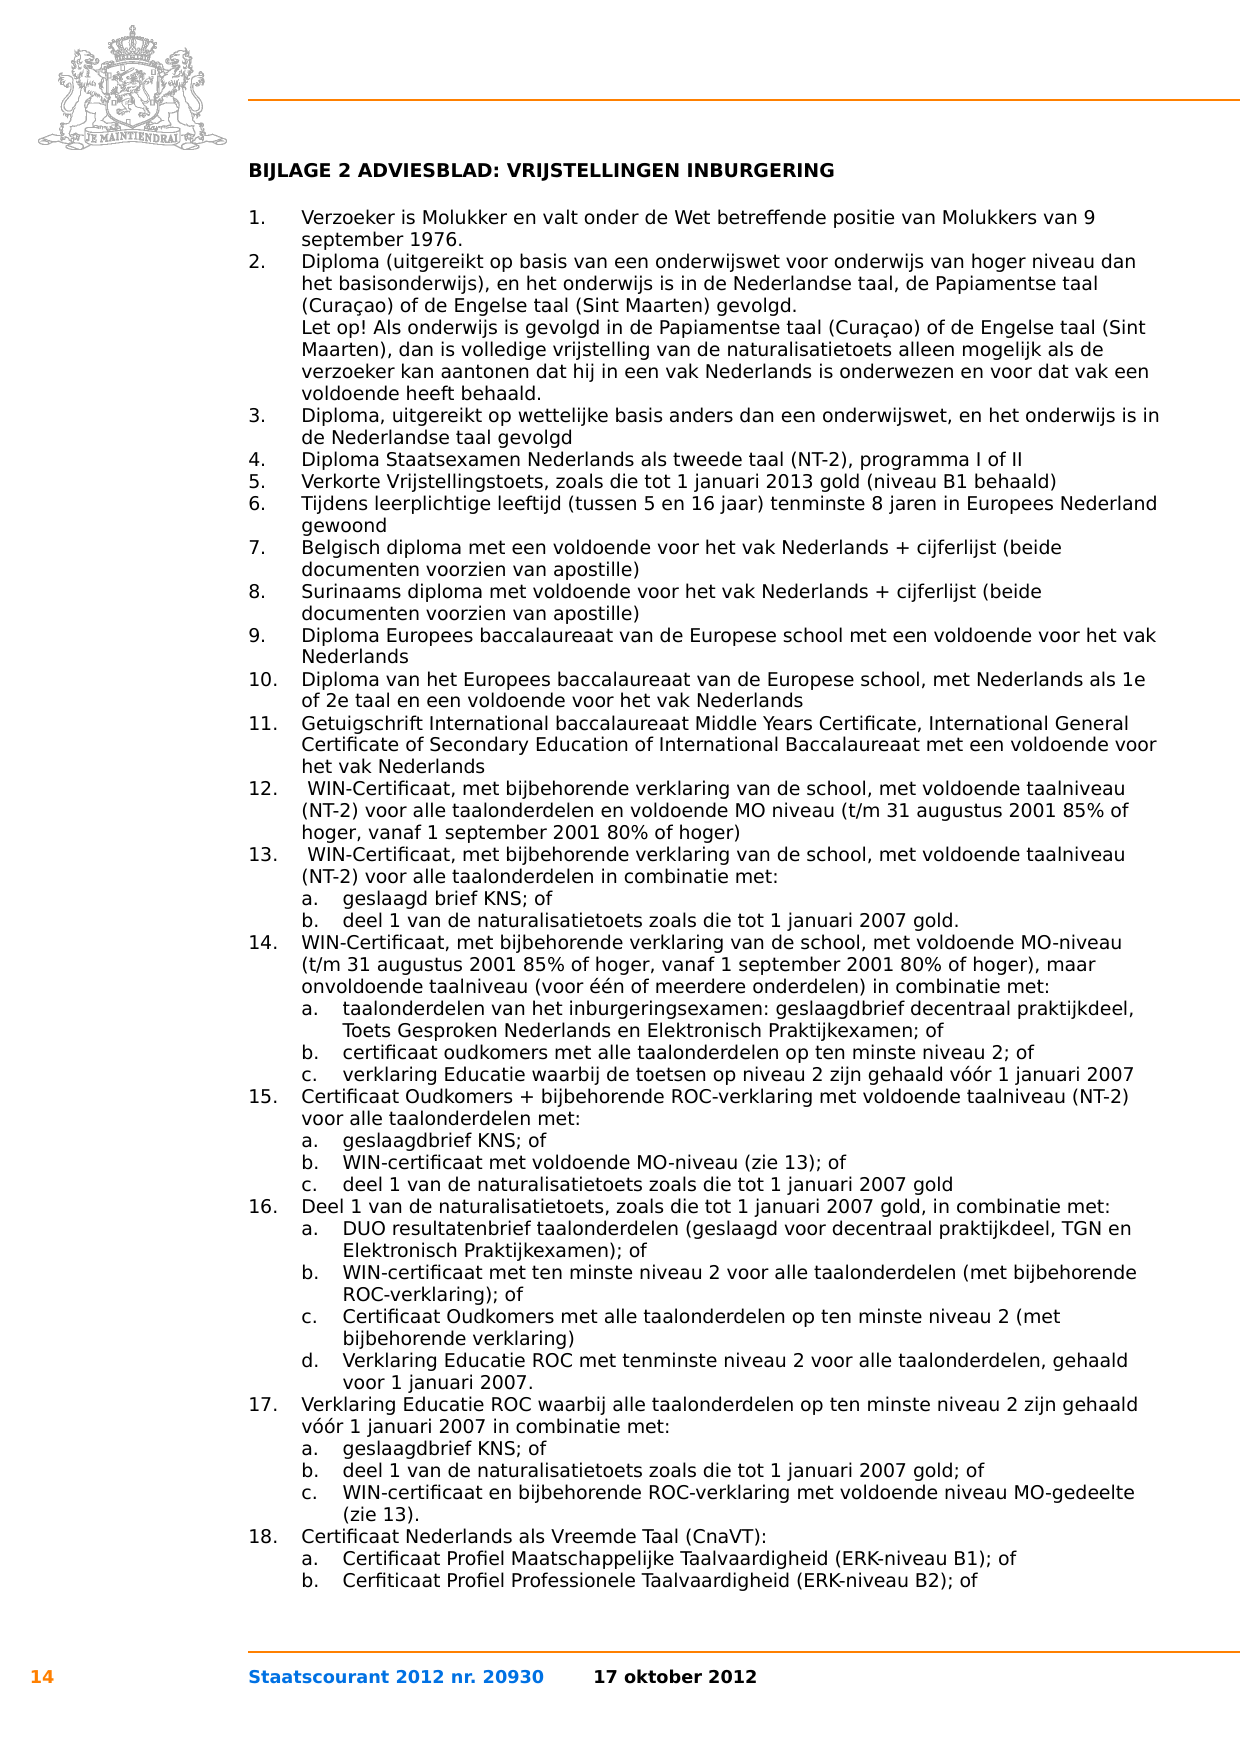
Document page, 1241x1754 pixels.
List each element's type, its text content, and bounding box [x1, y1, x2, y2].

text b. WIN-certificaat met ten minste niveau 2 voor alle taalonderdelen (met bijbehorende ROC-verklaring); of [301, 1262, 1163, 1306]
text b. Cerfiticaat Profiel Professionele Taalvaardigheid (ERK-niveau B2); of [301, 1569, 1163, 1592]
text b. deel 1 van de naturalisatietoets zoals die tot 1 januari 2007 gold. [301, 910, 1163, 932]
text c. verklaring Educatie waarbij de toetsen op niveau 2 zijn gehaald vóór 1 januari 2007 [301, 1064, 1163, 1086]
text 6. Tijdens leerplichtige leeftijd (tussen 5 en 16 jaar) tenminste 8 jaren in Europees Nederland gewoond [248, 493, 1163, 537]
text a. taalonderdelen van het inburgeringsexamen: geslaagdbrief decentraal praktijkdeel, Toets Gesproken Nederlands en Elektronisch Praktijkexamen; of [301, 998, 1163, 1042]
text 3. Diploma, uitgereikt op wettelijke basis anders dan een onderwijswet, en het onderwijs is in de Nederlandse taal gevolgd [248, 405, 1163, 449]
text 15. Certificaat Oudkomers + bijbehorende ROC-verklaring met voldoende taalniveau (NT-2) voor alle taalonderdelen met: [248, 1086, 1163, 1130]
text 16. Deel 1 van de naturalisatietoets, zoals die tot 1 januari 2007 gold, in combinatie met: [248, 1196, 1163, 1218]
text a. geslaagdbrief KNS; of [301, 1130, 1163, 1152]
subtitle BIJLAGE 2 ADVIESBLAD: VRIJSTELLINGEN INBURGERING [248, 160, 1163, 182]
text 17. Verklaring Educatie ROC waarbij alle taalonderdelen op ten minste niveau 2 zijn gehaald vóór 1 januari 2007 in combinatie met: [248, 1394, 1163, 1438]
text 18. Certificaat Nederlands als Vreemde Taal (CnaVT): [248, 1526, 1163, 1548]
text b. certificaat oudkomers met alle taalonderdelen op ten minste niveau 2; of [301, 1042, 1163, 1064]
text c. WIN-certificaat en bijbehorende ROC-verklaring met voldoende niveau MO-gedeelte (zie 13). [301, 1482, 1163, 1526]
text 14. WIN-Certificaat, met bijbehorende verklaring van de school, met voldoende MO-niveau (t/m 31 augustus 2001 85% of hoger, vanaf 1 september 2001 80% of hoger), maar onvoldoende taalniveau (voor één of meerdere onderdelen) in combinatie met: [248, 932, 1163, 998]
text 4. Diploma Staatsexamen Nederlands als tweede taal (NT-2), programma I of II [248, 449, 1163, 471]
text 1. Verzoeker is Molukker en valt onder de Wet betreffende positie van Molukkers van 9 september 1976. [248, 207, 1163, 251]
text 9. Diploma Europees baccalaureaat van de Europese school met een voldoende voor het vak Nederlands [248, 624, 1163, 668]
text a. DUO resultatenbrief taalonderdelen (geslaagd voor decentraal praktijkdeel, TGN en Elektronisch Praktijkexamen); of [301, 1218, 1163, 1262]
text 11. Getuigschrift International baccalaureaat Middle Years Certificate, International General Certificate of Secondary Education of International Baccalaureaat met een voldoende voor het vak Nederlands [248, 712, 1163, 778]
text b. WIN-certificaat met voldoende MO-niveau (zie 13); of [301, 1152, 1163, 1174]
text 12. WIN-Certificaat, met bijbehorende verklaring van de school, met voldoende taalniveau (NT-2) voor alle taalonderdelen en voldoende MO niveau (t/m 31 augustus 2001 85% of hoger, vanaf 1 september 2001 80% of hoger) [248, 778, 1163, 844]
text b. deel 1 van de naturalisatietoets zoals die tot 1 januari 2007 gold; of [301, 1460, 1163, 1482]
text 8. Surinaams diploma met voldoende voor het vak Nederlands + cijferlijst (beide documenten voorzien van apostille) [248, 581, 1163, 624]
text a. geslaagd brief KNS; of [301, 888, 1163, 910]
text c. deel 1 van de naturalisatietoets zoals die tot 1 januari 2007 gold [301, 1174, 1163, 1196]
text 2. Diploma (uitgereikt op basis van een onderwijswet voor onderwijs van hoger niveau dan het basisonderwijs), en het onderwijs is in de Nederlandse taal, de Papiamentse taal (Curaçao) of de Engelse taal (Sint Maarten) gevolgd. [248, 251, 1163, 317]
text 13. WIN-Certificaat, met bijbehorende verklaring van de school, met voldoende taalniveau (NT-2) voor alle taalonderdelen in combinatie met: [248, 844, 1163, 888]
text Let op! Als onderwijs is gevolgd in de Papiamentse taal (Curaçao) of de Engelse taal (Sint Maarten), dan is volledige vrijstelling van de naturalisatietoets alleen mogelijk als de verzoeker kan aantonen dat hij in een vak Nederlands is onderwezen en voor dat vak een voldoende heeft behaald. [301, 317, 1163, 405]
text d. Verklaring Educatie ROC met tenminste niveau 2 voor alle taalonderdelen, gehaald voor 1 januari 2007. [301, 1350, 1163, 1394]
text 5. Verkorte Vrijstellingstoets, zoals die tot 1 januari 2013 gold (niveau B1 behaald) [248, 471, 1163, 493]
text a. Certificaat Profiel Maatschappelijke Taalvaardigheid (ERK-niveau B1); of [301, 1548, 1163, 1569]
text 7. Belgisch diploma met een voldoende voor het vak Nederlands + cijferlijst (beide documenten voorzien van apostille) [248, 537, 1163, 581]
text a. geslaagdbrief KNS; of [301, 1438, 1163, 1460]
picture [38, 25, 227, 150]
text 10. Diploma van het Europees baccalaureaat van de Europese school, met Nederlands als 1e of 2e taal en een voldoende voor het vak Nederlands [248, 668, 1163, 712]
text c. Certificaat Oudkomers met alle taalonderdelen op ten minste niveau 2 (met bijbehorende verklaring) [301, 1306, 1163, 1350]
